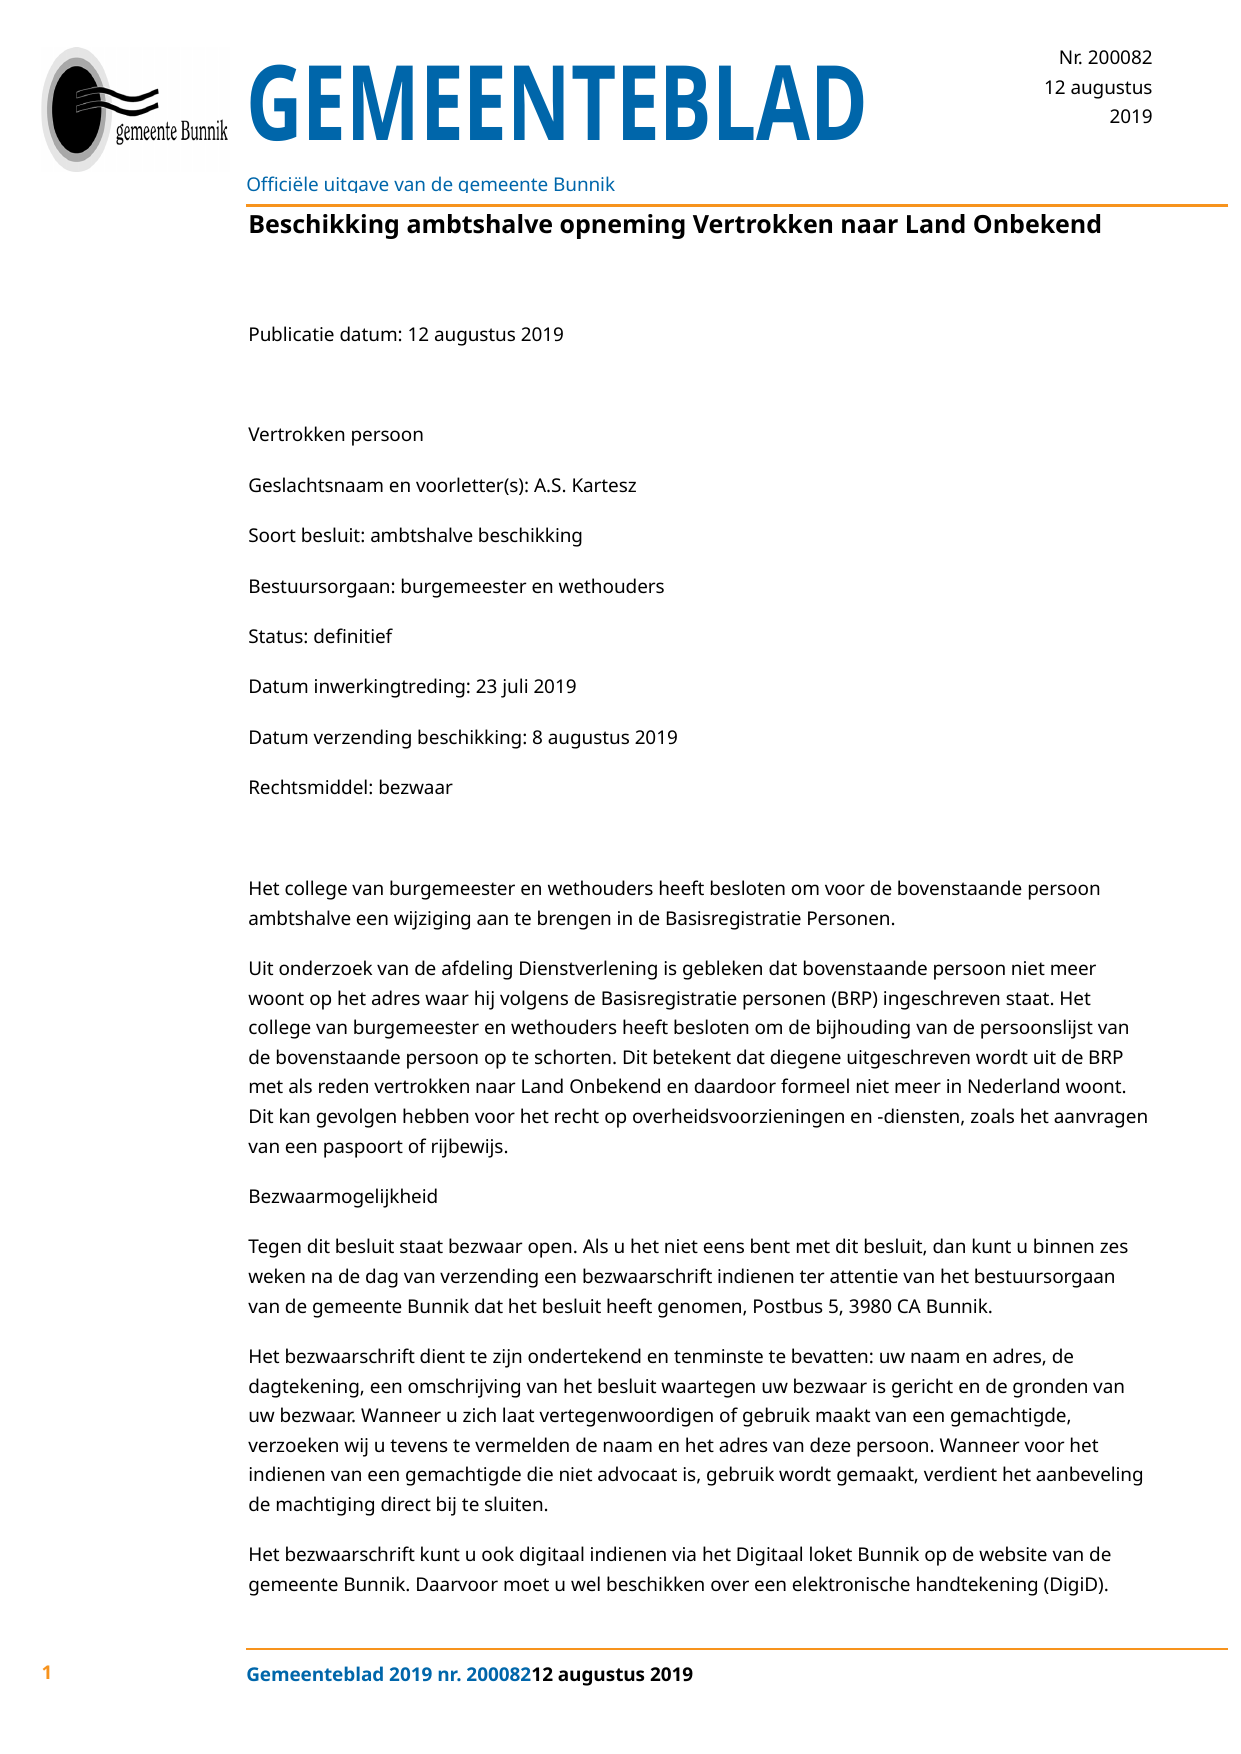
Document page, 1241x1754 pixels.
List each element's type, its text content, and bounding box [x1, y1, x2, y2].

text Beschikking ambtshalve opneming Vertrokken naar Land Onbekend [248, 207, 1152, 241]
text Het bezwaarschrift dient te zijn ondertekend en tenminste te bevatten: uw naam en adres, de dagtekening, een omschrijving van het besluit waartegen uw bezwaar is gericht en de gronden van uw bezwaar. Wanneer u zich laat vertegenwoordigen of gebruik maakt van een gemachtigde, verzoeken wij u tevens te vermelden de naam en het adres van deze persoon. Wanneer voor het indienen van een gemachtigde die niet advocaat is, gebruik wordt gemaakt, verdient het aanbeveling de machtiging direct bij te sluiten. [248, 1343, 1152, 1517]
picture [41, 47, 231, 172]
text Uit onderzoek van de afdeling Dienstverlening is gebleken dat bovenstaande persoon niet meer woont op het adres waar hij volgens de Basisregistratie personen (BRP) ingeschreven staat. Het college van burgemeester en wethouders heeft besloten om de bijhouding van de persoonslijst van de bovenstaande persoon op te schorten. Dit betekent dat diegene uitgeschreven wordt uit de BRP met als reden vertrokken naar Land Onbekend en daardoor formeel niet meer in Nederland woont. Dit kan gevolgen hebben voor het recht op overheidsvoorzieningen en -diensten, zoals het aanvragen van een paspoort of rijbewijs. [248, 955, 1152, 1158]
text Publicatie datum: 12 augustus 2019 [248, 321, 1152, 346]
text Datum inwerkingtreding: 23 juli 2019 [248, 674, 1152, 699]
text Datum verzending beschikking: 8 augustus 2019 [248, 724, 1152, 750]
text Bestuursorgaan: burgemeester en wethouders [248, 573, 1152, 598]
text Tegen dit besluit staat bezwaar open. Als u het niet eens bent met dit besluit, dan kunt u binnen zes weken na de dag van verzending een bezwaarschrift indienen ter attentie van het bestuursorgaan van de gemeente Bunnik dat het besluit heeft genomen, Postbus 5, 3980 CA Bunnik. [248, 1234, 1152, 1318]
text Het bezwaarschrift kunt u ook digitaal indienen via het Digitaal loket Bunnik op de website van de gemeente Bunnik. Daarvoor moet u wel beschikken over een elektronische handtekening (DigiD). [248, 1542, 1152, 1597]
text Status: definitief [248, 623, 1152, 649]
text Rechtsmiddel: bezwaar [248, 774, 1152, 800]
text Geslachtsnaam en voorletter(s): A.S. Kartesz [248, 472, 1152, 498]
text Bezwaarmogelijkheid [248, 1183, 1152, 1209]
text Het college van burgemeester en wethouders heeft besloten om voor de bovenstaande persoon ambtshalve een wijziging aan te brengen in de Basisregistratie Personen. [248, 875, 1152, 931]
text Soort besluit: ambtshalve beschikking [248, 522, 1152, 548]
text Vertrokken persoon [248, 422, 1152, 447]
